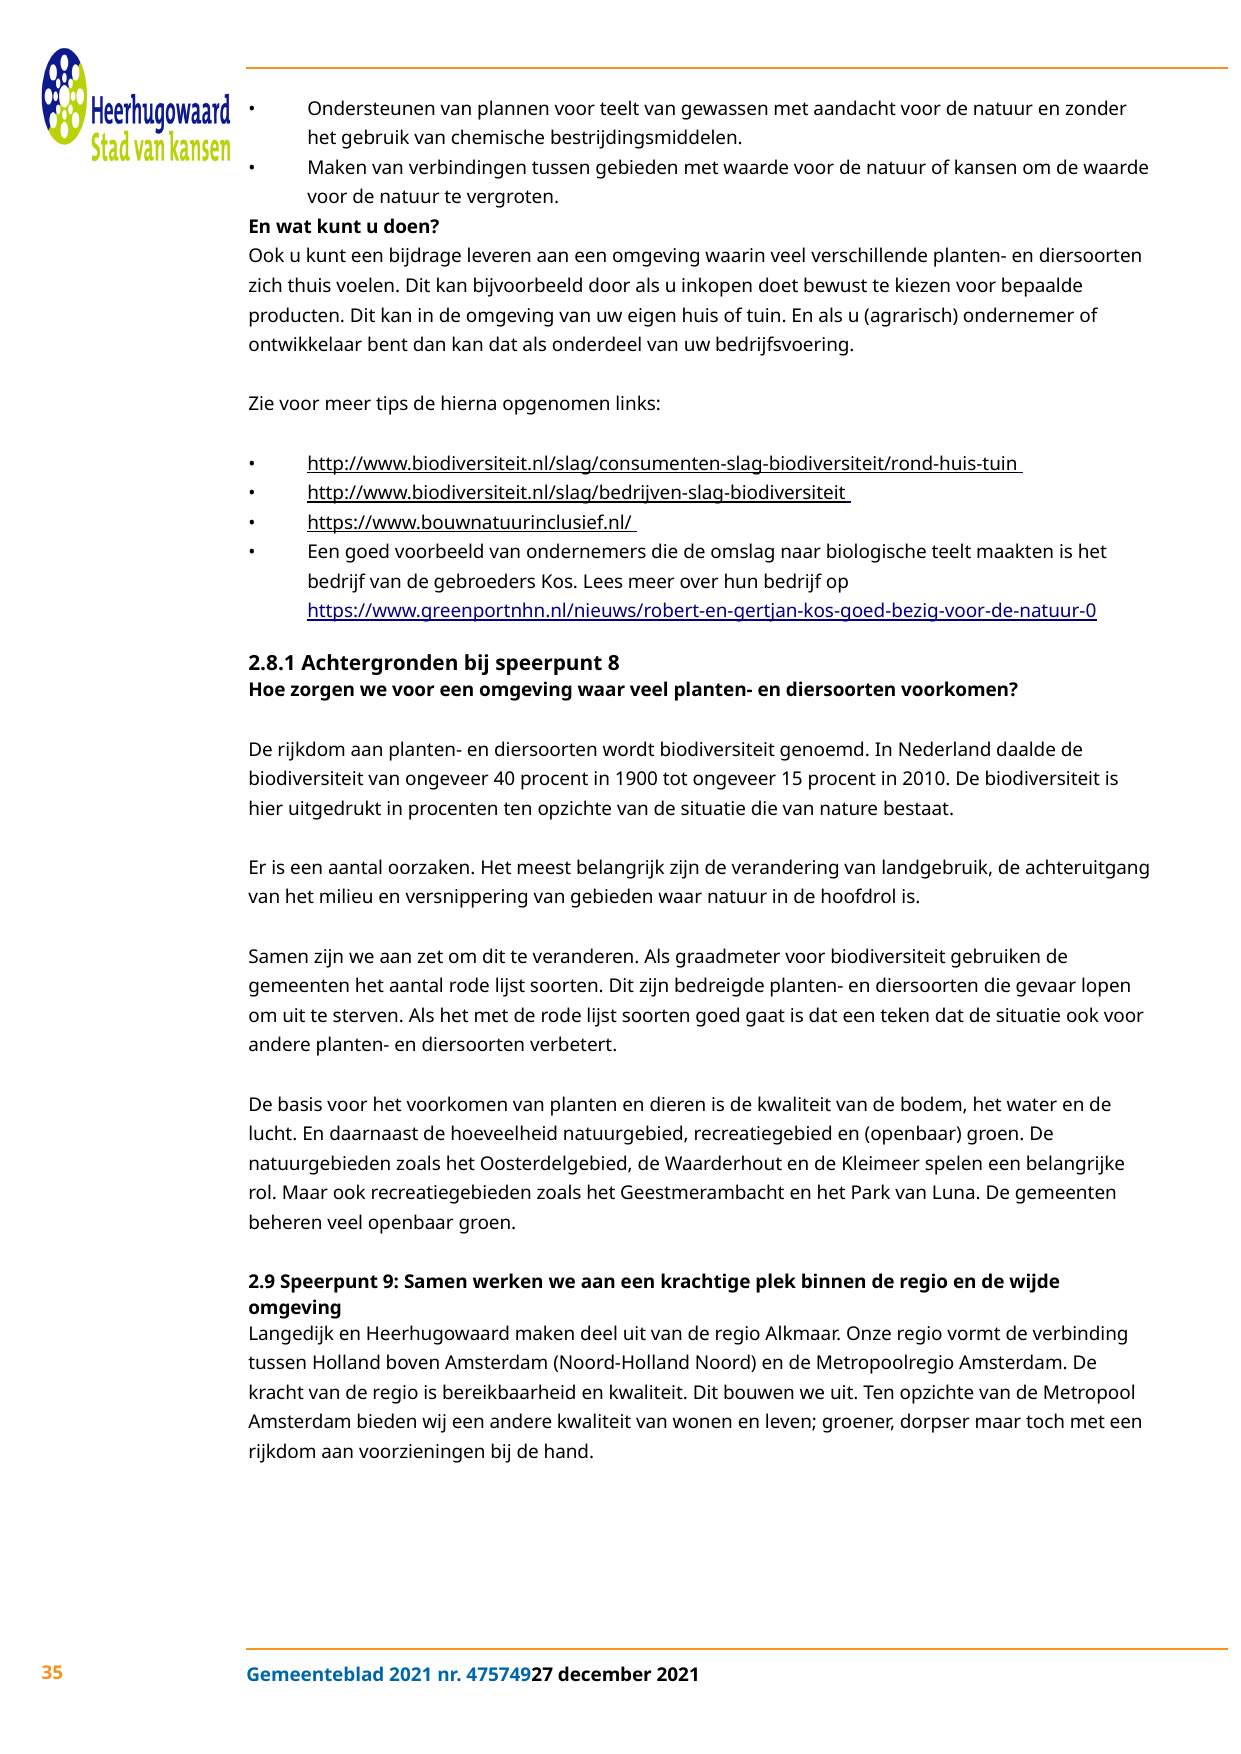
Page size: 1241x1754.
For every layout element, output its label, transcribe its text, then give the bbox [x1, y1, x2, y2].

list Maken van verbindingen tussen gebieden met waarde voor de natuur of kansen om de waarde voor de natuur te vergroten. [248, 154, 1152, 209]
picture [41, 47, 231, 172]
text Samen zijn we aan zet om dit te veranderen. Als graadmeter voor biodiversiteit gebruiken de gemeenten het aantal rode lijst soorten. Dit zijn bedreigde planten- en diersoorten die gevaar lopen om uit te sterven. Als het met de rode lijst soorten goed gaat is dat een teken dat de situatie ook voor andere planten- en diersoorten verbetert. [248, 943, 1152, 1057]
text Hoe zorgen we voor een omgeving waar veel planten- en diersoorten voorkomen? [248, 677, 1152, 702]
text 2.9 Speerpunt 9: Samen werken we aan een krachtige plek binnen de regio en de wijde omgeving [248, 1268, 1152, 1320]
list Ondersteunen van plannen voor teelt van gewassen met aandacht voor de natuur en zonder het gebruik van chemische bestrijdingsmiddelen. [248, 95, 1152, 150]
text De rijkdom aan planten- en diersoorten wordt biodiversiteit genoemd. In Nederland daalde de biodiversiteit van ongeveer 40 procent in 1900 tot ongeveer 15 procent in 2010. De biodiversiteit is hier uitgedrukt in procenten ten opzichte van de situatie die van nature bestaat. [248, 736, 1152, 821]
text De basis voor het voorkomen van planten en dieren is de kwaliteit van de bodem, het water en de lucht. En daarnaast de hoeveelheid natuurgebied, recreatiegebied en (openbaar) groen. De natuurgebieden zoals het Oosterdelgebied, de Waarderhout en de Kleimeer spelen een belangrijke rol. Maar ook recreatiegebieden zoals het Geestmerambacht en het Park van Luna. De gemeenten beheren veel openbaar groen. [248, 1091, 1152, 1235]
text Ook u kunt een bijdrage leveren aan een omgeving waarin veel verschillende planten- en diersoorten zich thuis voelen. Dit kan bijvoorbeeld door als u inkopen doet bewust te kiezen voor bepaalde producten. Dit kan in de omgeving van uw eigen huis of tuin. En als u (agrarisch) ondernemer of ontwikkelaar bent dan kan dat als onderdeel van uw bedrijfsvoering. [248, 243, 1152, 357]
text Langedijk en Heerhugowaard maken deel uit van de regio Alkmaar. Onze regio vormt de verbinding tussen Holland boven Amsterdam (Noord-Holland Noord) en de Metropoolregio Amsterdam. De kracht van de regio is bereikbaarheid en kwaliteit. Dit bouwen we uit. Ten opzichte van de Metropool Amsterdam bieden wij een andere kwaliteit van wonen en leven; groener, dorpser maar toch met een rijkdom aan voorzieningen bij de hand. [248, 1320, 1152, 1464]
text 2.8.1 Achtergronden bij speerpunt 8 [248, 648, 1152, 677]
list https://www.bouwnatuurinclusief.nl/ [248, 509, 1152, 535]
list http://www.biodiversiteit.nl/slag/consumenten-slag-biodiversiteit/rond-huis-tuin [248, 450, 1152, 476]
text Zie voor meer tips de hierna opgenomen links: [248, 391, 1152, 416]
list Een goed voorbeeld van ondernemers die de omslag naar biologische teelt maakten is het bedrijf van de gebroeders Kos. Lees meer over hun bedrijf op https://www.greenportnhn.nl/nieuws/robert-en-gertjan-kos-goed-bezig-voor-de-natuur-0 [248, 538, 1152, 623]
text En wat kunt u doen? [248, 213, 1152, 239]
list http://www.biodiversiteit.nl/slag/bedrijven-slag-biodiversiteit [248, 479, 1152, 505]
text Er is een aantal oorzaken. Het meest belangrijk zijn de verandering van landgebruik, de achteruitgang van het milieu en versnippering van gebieden waar natuur in de hoofdrol is. [248, 854, 1152, 909]
